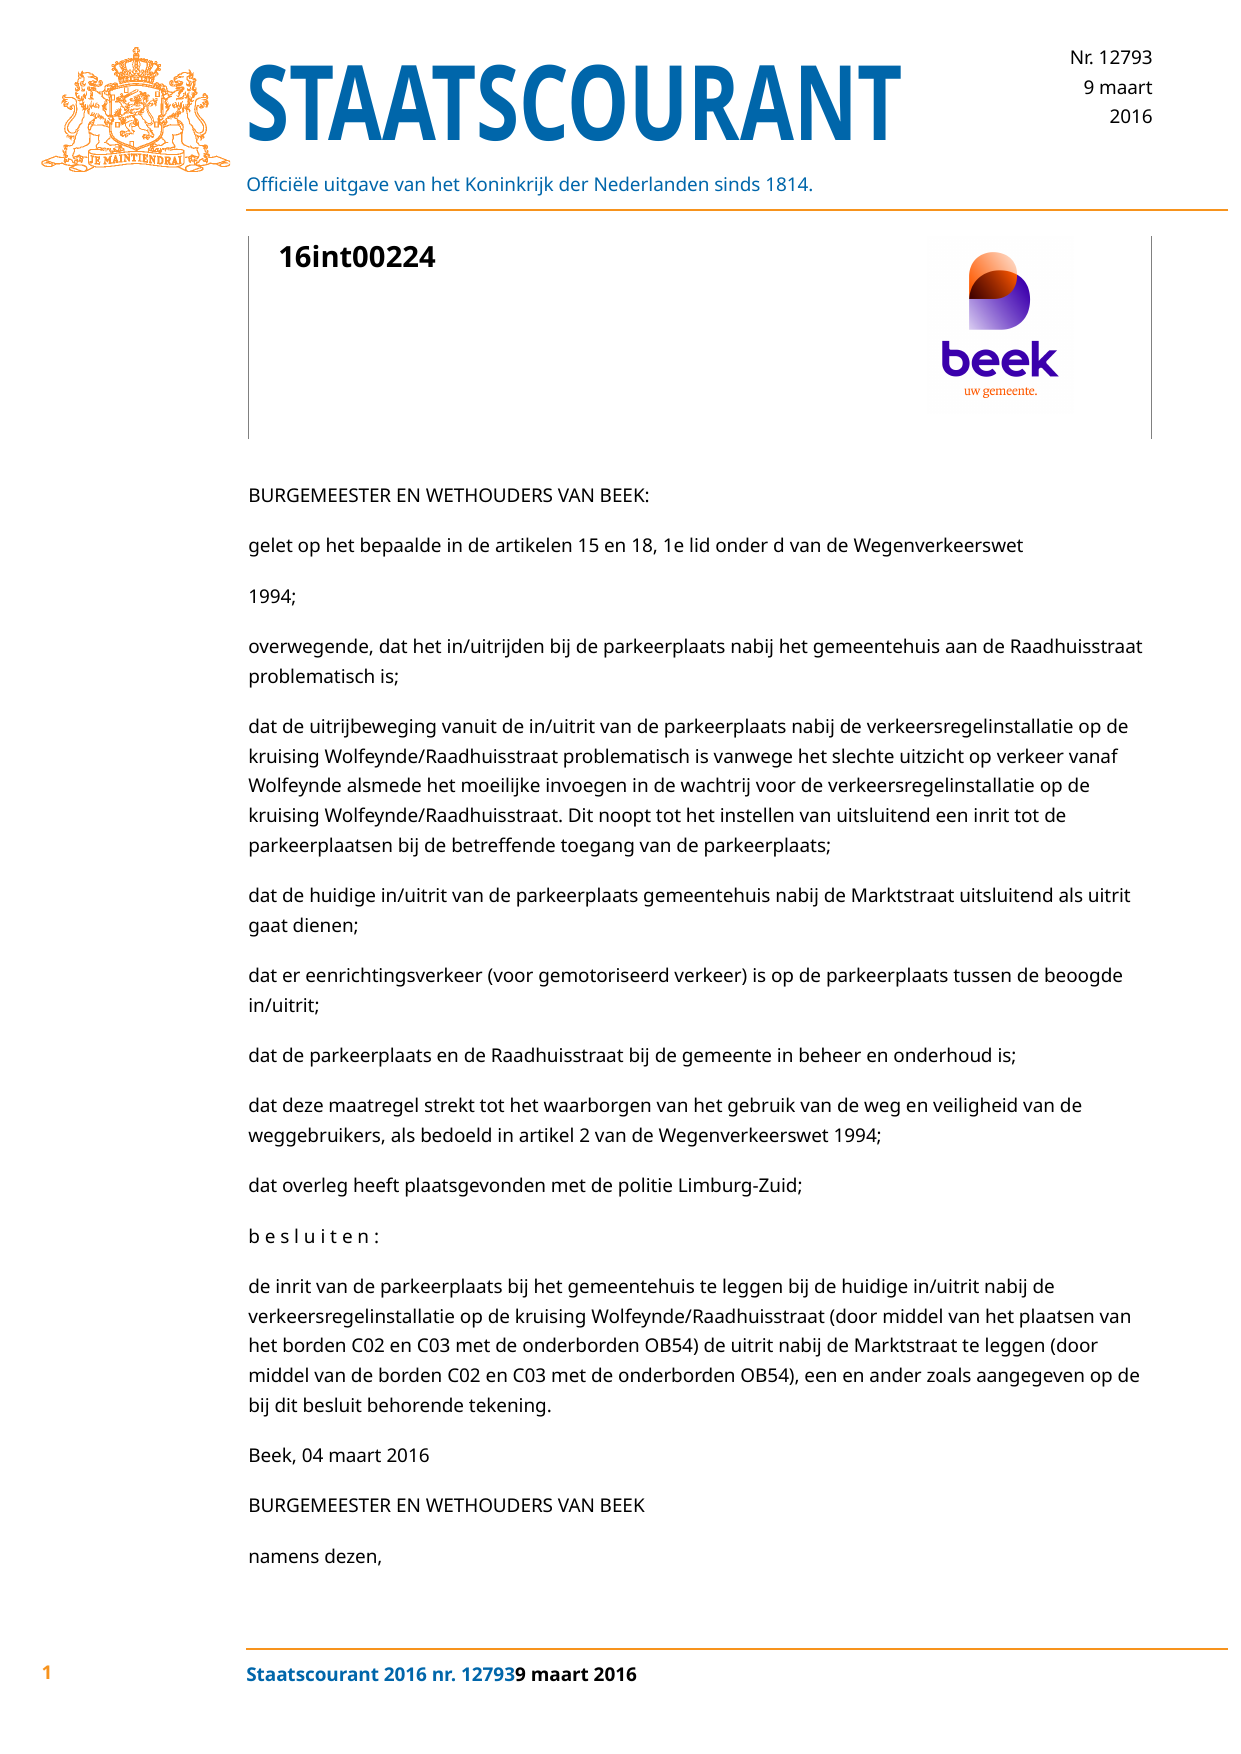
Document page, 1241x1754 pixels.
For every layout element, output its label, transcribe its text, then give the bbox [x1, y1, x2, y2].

table_header [850, 236, 927, 413]
text Beek, 04 maart 2016 [248, 1442, 1152, 1468]
text de inrit van de parkeerplaats bij het gemeentehuis te leggen bij de huidige in/uitrit nabij de verkeersregelinstallatie op de kruising Wolfeynde/Raadhuisstraat (door middel van het plaatsen van het borden C02 en C03 met de onderborden OB54) de uitrit nabij de Marktstraat te leggen (door middel van de borden C02 en C03 met de onderborden OB54), een en ander zoals aangegeven op de bij dit besluit behorende tekening. [248, 1273, 1152, 1418]
text BURGEMEESTER EN WETHOUDERS VAN BEEK [248, 1493, 1152, 1518]
text dat deze maatregel strekt tot het waarborgen van het gebruik van de weg en veiligheid van de weggebruikers, als bedoeld in artikel 2 van de Wegenverkeerswet 1994; [248, 1093, 1152, 1148]
text overwegende, dat het in/uitrijden bij de parkeerplaats nabij het gemeentehuis aan de Raadhuisstraat problematisch is; [248, 633, 1152, 689]
table_header [850, 414, 1151, 439]
picture [41, 47, 231, 172]
text dat de uitrijbeweging vanuit de in/uitrit van de parkeerplaats nabij de verkeersregelinstallatie op de kruising Wolfeynde/Raadhuisstraat problematisch is vanwege het slechte uitzicht op verkeer vanaf Wolfeynde alsmede het moeilijke invoegen in de wachtrij voor de verkeersregelinstallatie op de kruising Wolfeynde/Raadhuisstraat. Dit noopt tot het instellen van uitsluitend een inrit tot de parkeerplaatsen bij de betreffende toegang van de parkeerplaats; [248, 713, 1152, 858]
text b e s l u i t e n : [248, 1223, 1152, 1249]
text 1994; [248, 583, 1152, 609]
text dat de parkeerplaats en de Raadhuisstraat bij de gemeente in beheer en onderhoud is; [248, 1042, 1152, 1068]
picture [927, 236, 1074, 414]
text namens dezen, [248, 1543, 1152, 1569]
text dat overleg heeft plaatsgevonden met de politie Limburg-Zuid; [248, 1173, 1152, 1198]
text dat de huidige in/uitrit van de parkeerplaats gemeentehuis nabij de Marktstraat uitsluitend als uitrit gaat dienen; [248, 882, 1152, 938]
table_header [1074, 236, 1151, 413]
text gelet op het bepaalde in de artikelen 15 en 18, 1e lid onder d van de Wegenverkeerswet [248, 533, 1152, 558]
table_header 16int00224 [249, 236, 850, 439]
text dat er eenrichtingsverkeer (voor gemotoriseerd verkeer) is op de parkeerplaats tussen de beoogde in/uitrit; [248, 962, 1152, 1018]
text BURGEMEESTER EN WETHOUDERS VAN BEEK: [248, 482, 1152, 508]
